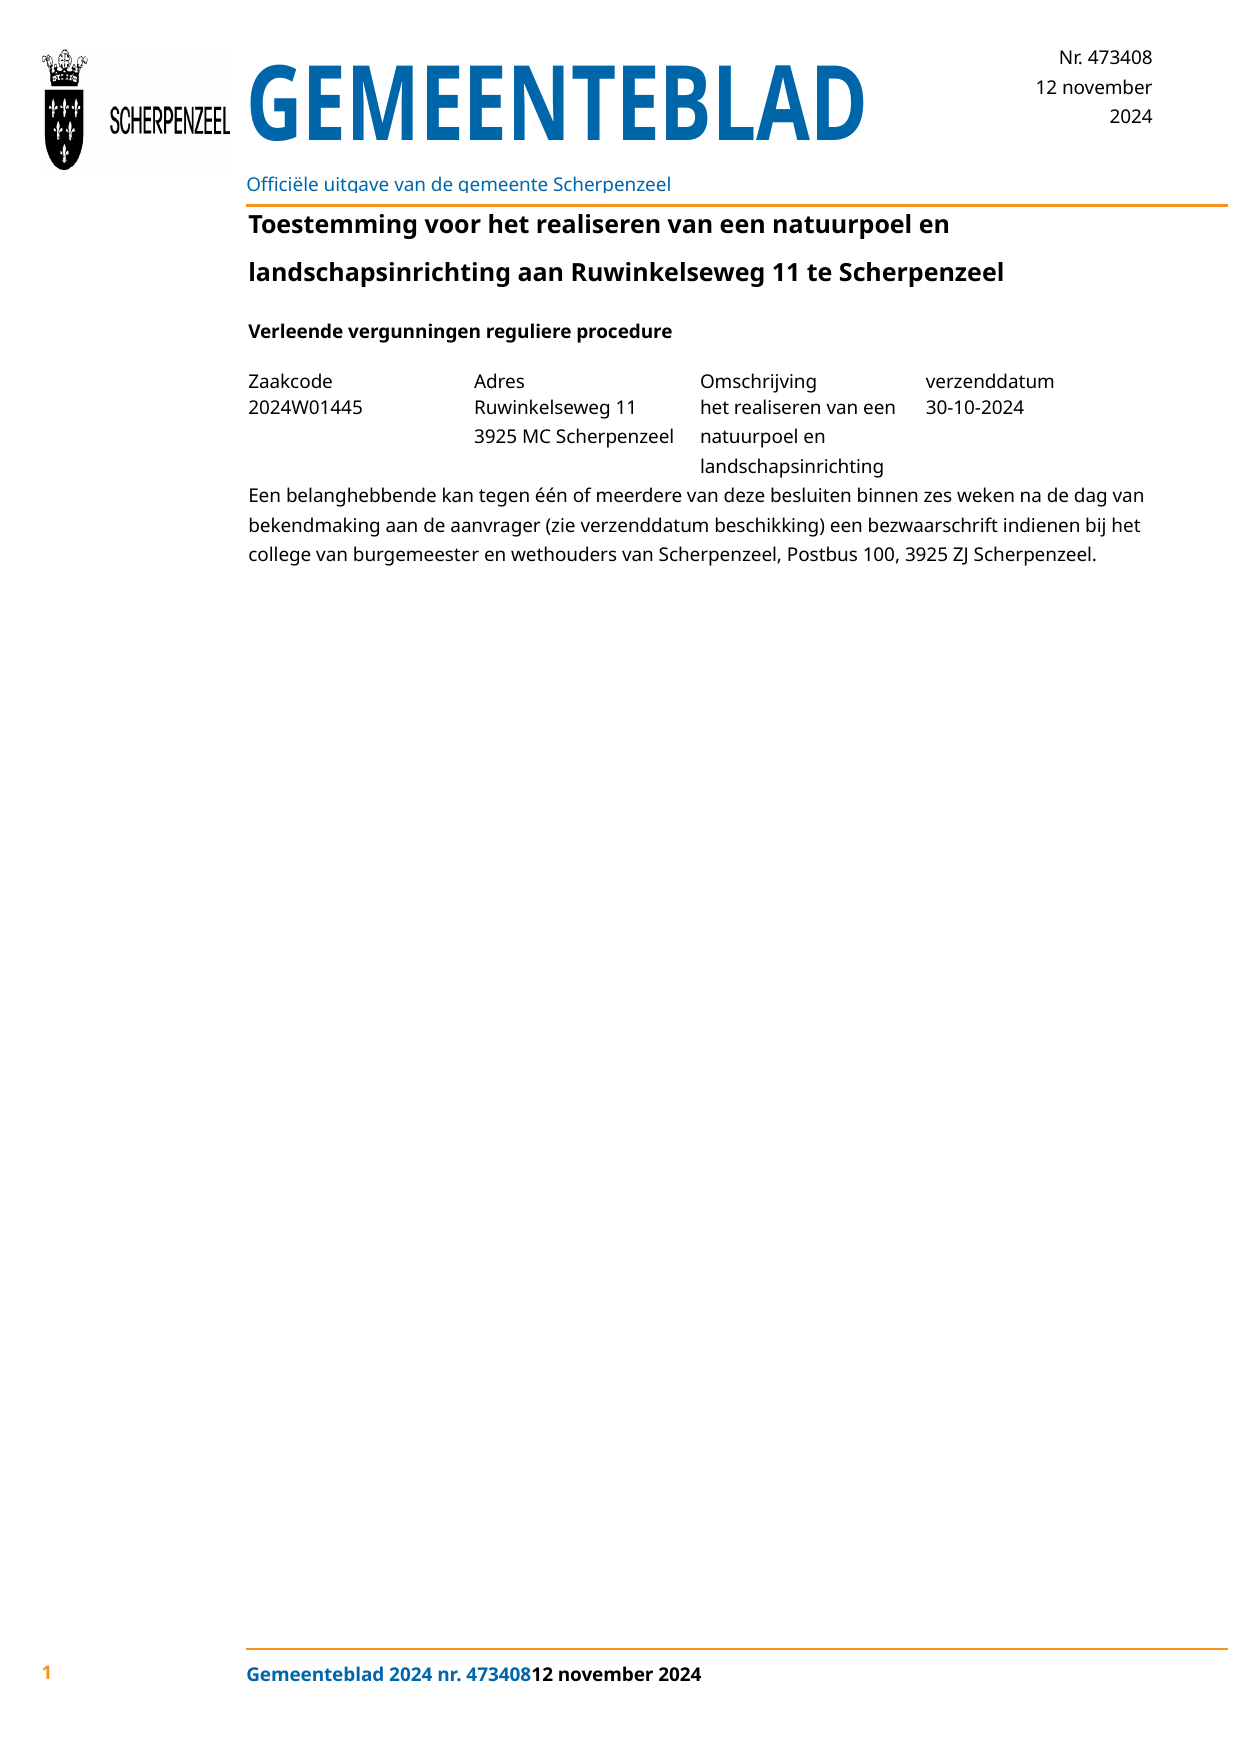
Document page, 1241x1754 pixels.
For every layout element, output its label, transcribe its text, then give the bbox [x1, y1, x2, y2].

table_cell het realiseren van een natuurpoel en landschapsinrichting [700, 394, 926, 479]
table_header Zaakcode [248, 369, 474, 394]
picture [41, 47, 231, 172]
text Een belanghebbende kan tegen één of meerdere van deze besluiten binnen zes weken na de dag van bekendmaking aan de aanvrager (zie verzenddatum beschikking) een bezwaarschrift indienen bij het college van burgemeester en wethouders van Scherpenzeel, Postbus 100, 3925 ZJ Scherpenzeel. [248, 482, 1152, 567]
text Verleende vergunningen reguliere procedure [248, 318, 1152, 344]
table_header Omschrijving [700, 369, 926, 394]
table_cell 2024W01445 [248, 394, 474, 479]
table_cell Ruwinkelseweg 11 3925 MC Scherpenzeel [474, 394, 700, 479]
text Toestemming voor het realiseren van een natuurpoel en landschapsinrichting aan Ruwinkelseweg 11 te Scherpenzeel [248, 207, 1152, 288]
table_cell 30-10-2024 [926, 394, 1152, 479]
table_header verzenddatum [926, 369, 1152, 394]
table_header Adres [474, 369, 700, 394]
